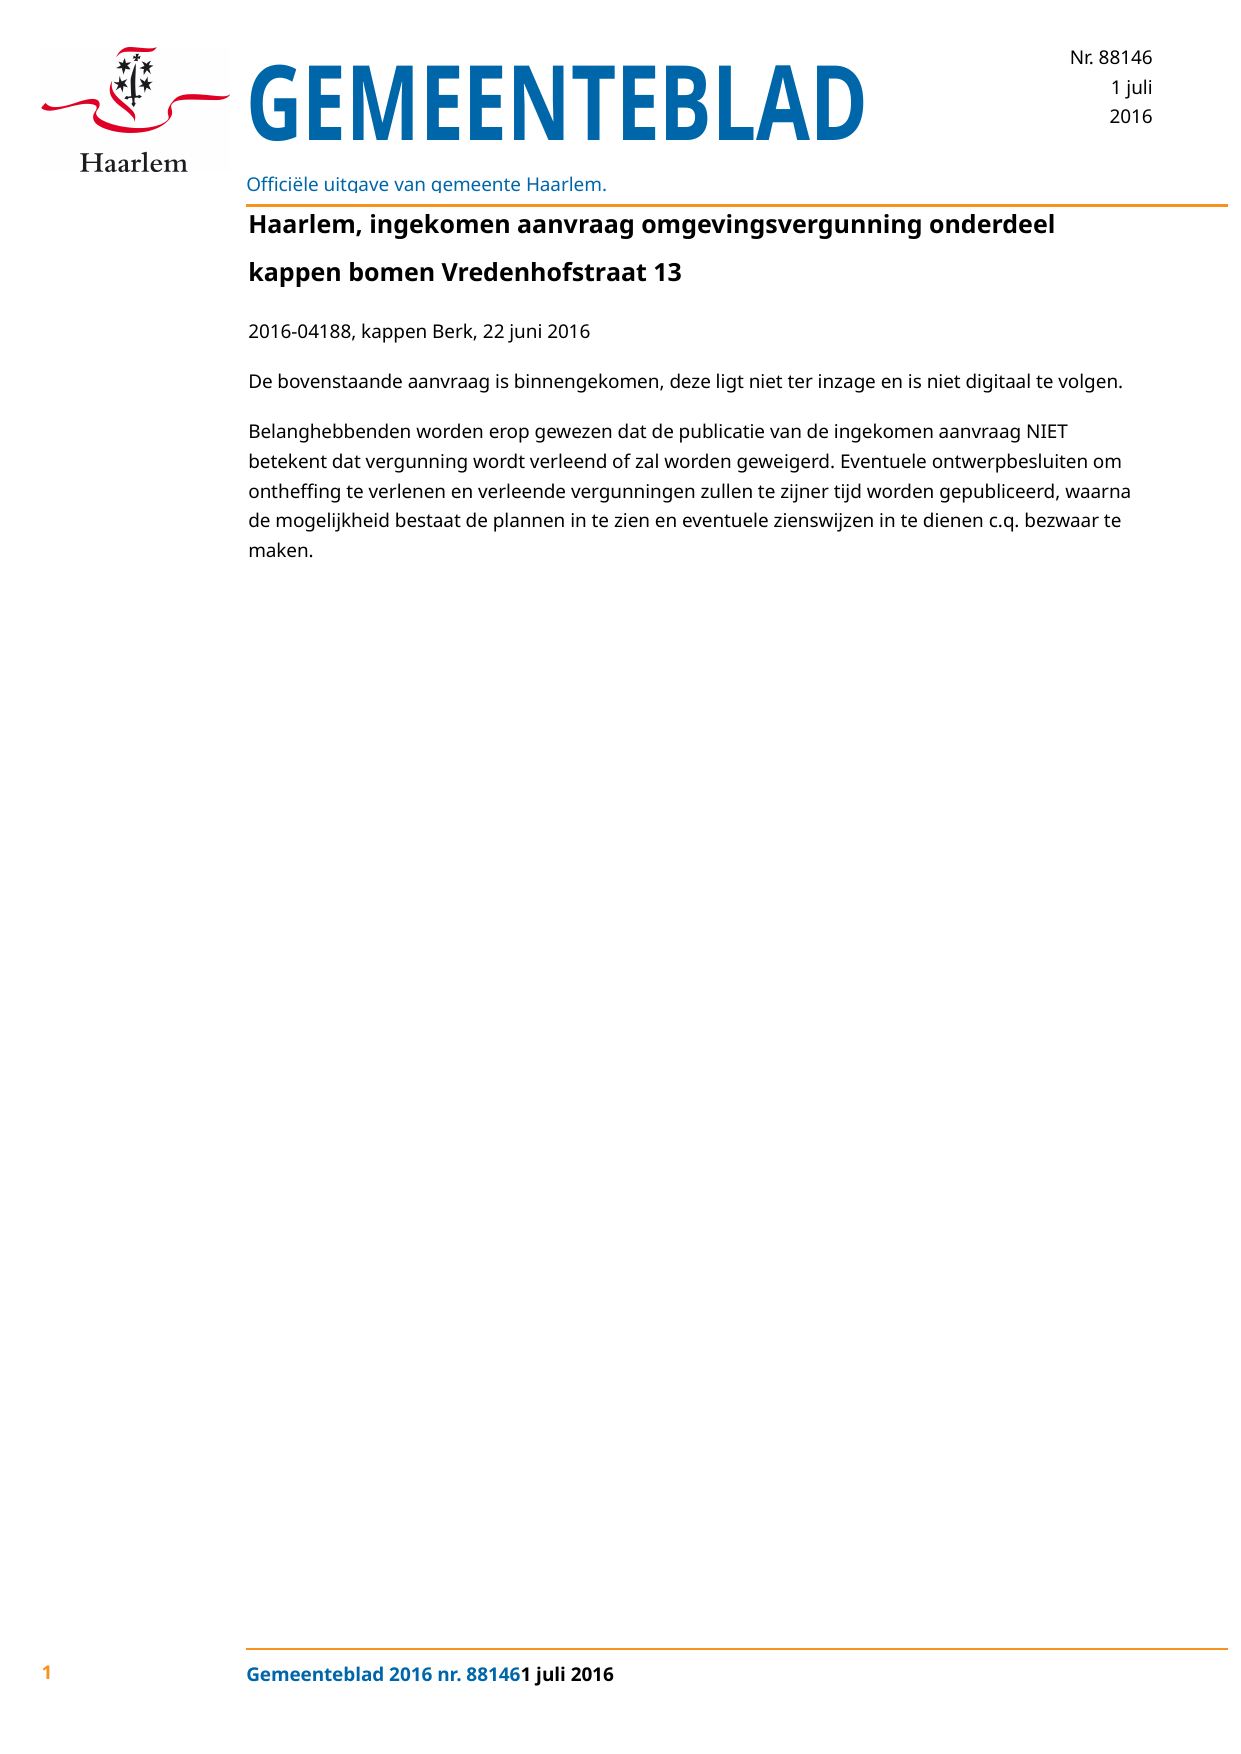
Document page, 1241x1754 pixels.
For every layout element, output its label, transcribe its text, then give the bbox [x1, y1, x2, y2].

text Belanghebbenden worden erop gewezen dat de publicatie van de ingekomen aanvraag NIET betekent dat vergunning wordt verleend of zal worden geweigerd. Eventuele ontwerpbesluiten om ontheffing te verlenen en verleende vergunningen zullen te zijner tijd worden gepubliceerd, waarna de mogelijkheid bestaat de plannen in te zien en eventuele zienswijzen in te dienen c.q. bezwaar te maken. [248, 419, 1152, 563]
text Haarlem, ingekomen aanvraag omgevingsvergunning onderdeel kappen bomen Vredenhofstraat 13 [248, 207, 1152, 288]
text 2016-04188, kappen Berk, 22 juni 2016 [248, 318, 1152, 344]
text De bovenstaande aanvraag is binnengekomen, deze ligt niet ter inzage en is niet digitaal te volgen. [248, 368, 1152, 394]
picture [41, 47, 231, 172]
